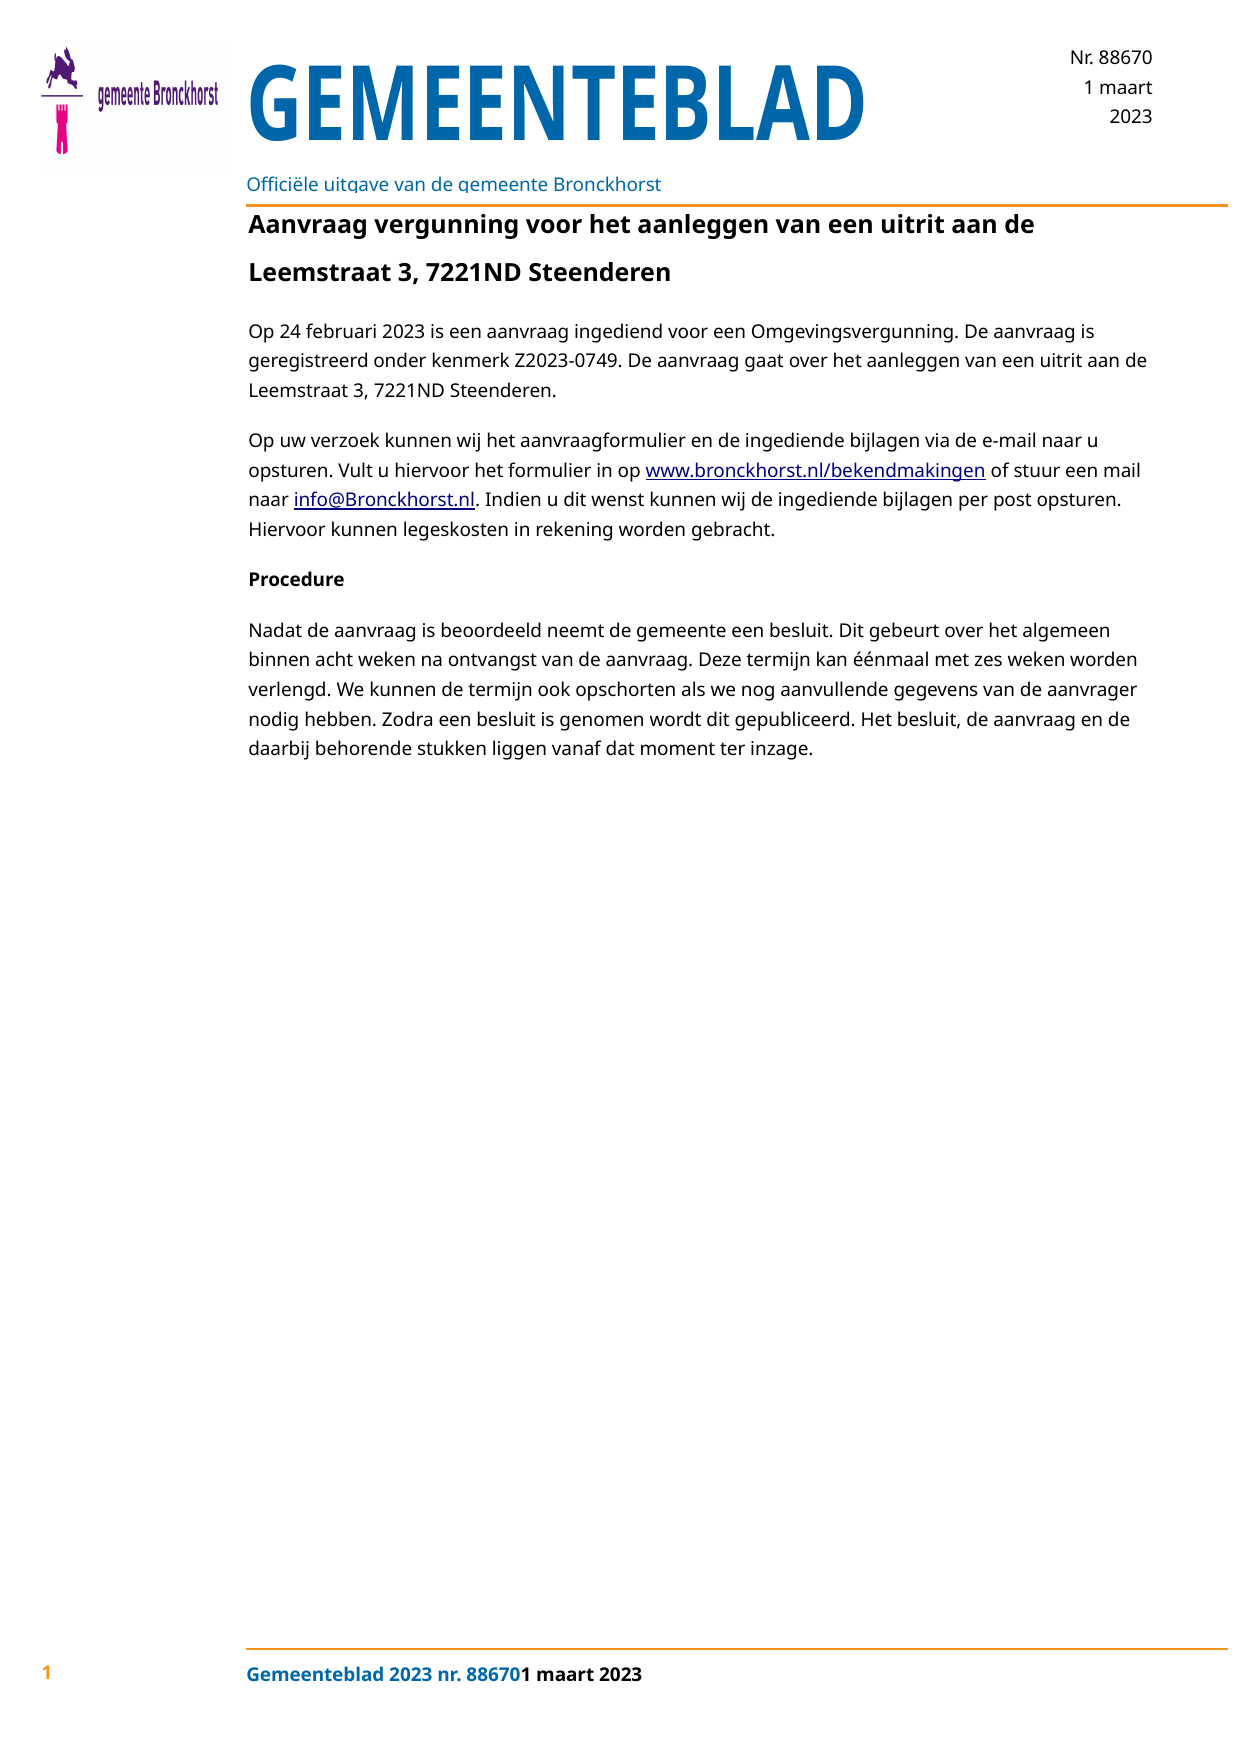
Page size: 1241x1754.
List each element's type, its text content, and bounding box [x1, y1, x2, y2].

text Op 24 februari 2023 is een aanvraag ingediend voor een Omgevingsvergunning. De aanvraag is geregistreerd onder kenmerk Z2023-0749. De aanvraag gaat over het aanleggen van een uitrit aan de Leemstraat 3, 7221ND Steenderen. [248, 318, 1152, 403]
picture [41, 47, 231, 172]
text Op uw verzoek kunnen wij het aanvraagformulier en de ingediende bijlagen via de e-mail naar u opsturen. Vult u hiervoor het formulier in op www.bronckhorst.nl/bekendmakingen of stuur een mail naar info@Bronckhorst.nl. Indien u dit wenst kunnen wij de ingediende bijlagen per post opsturen. Hiervoor kunnen legeskosten in rekening worden gebracht. [248, 427, 1152, 542]
text Procedure [248, 567, 1152, 592]
text Nadat de aanvraag is beoordeeld neemt de gemeente een besluit. Dit gebeurt over het algemeen binnen acht weken na ontvangst van de aanvraag. Deze termijn kan éénmaal met zes weken worden verlengd. We kunnen de termijn ook opschorten als we nog aanvullende gegevens van de aanvrager nodig hebben. Zodra een besluit is genomen wordt dit gepubliceerd. Het besluit, de aanvraag en de daarbij behorende stukken liggen vanaf dat moment ter inzage. [248, 617, 1152, 761]
text Aanvraag vergunning voor het aanleggen van een uitrit aan de Leemstraat 3, 7221ND Steenderen [248, 207, 1152, 288]
